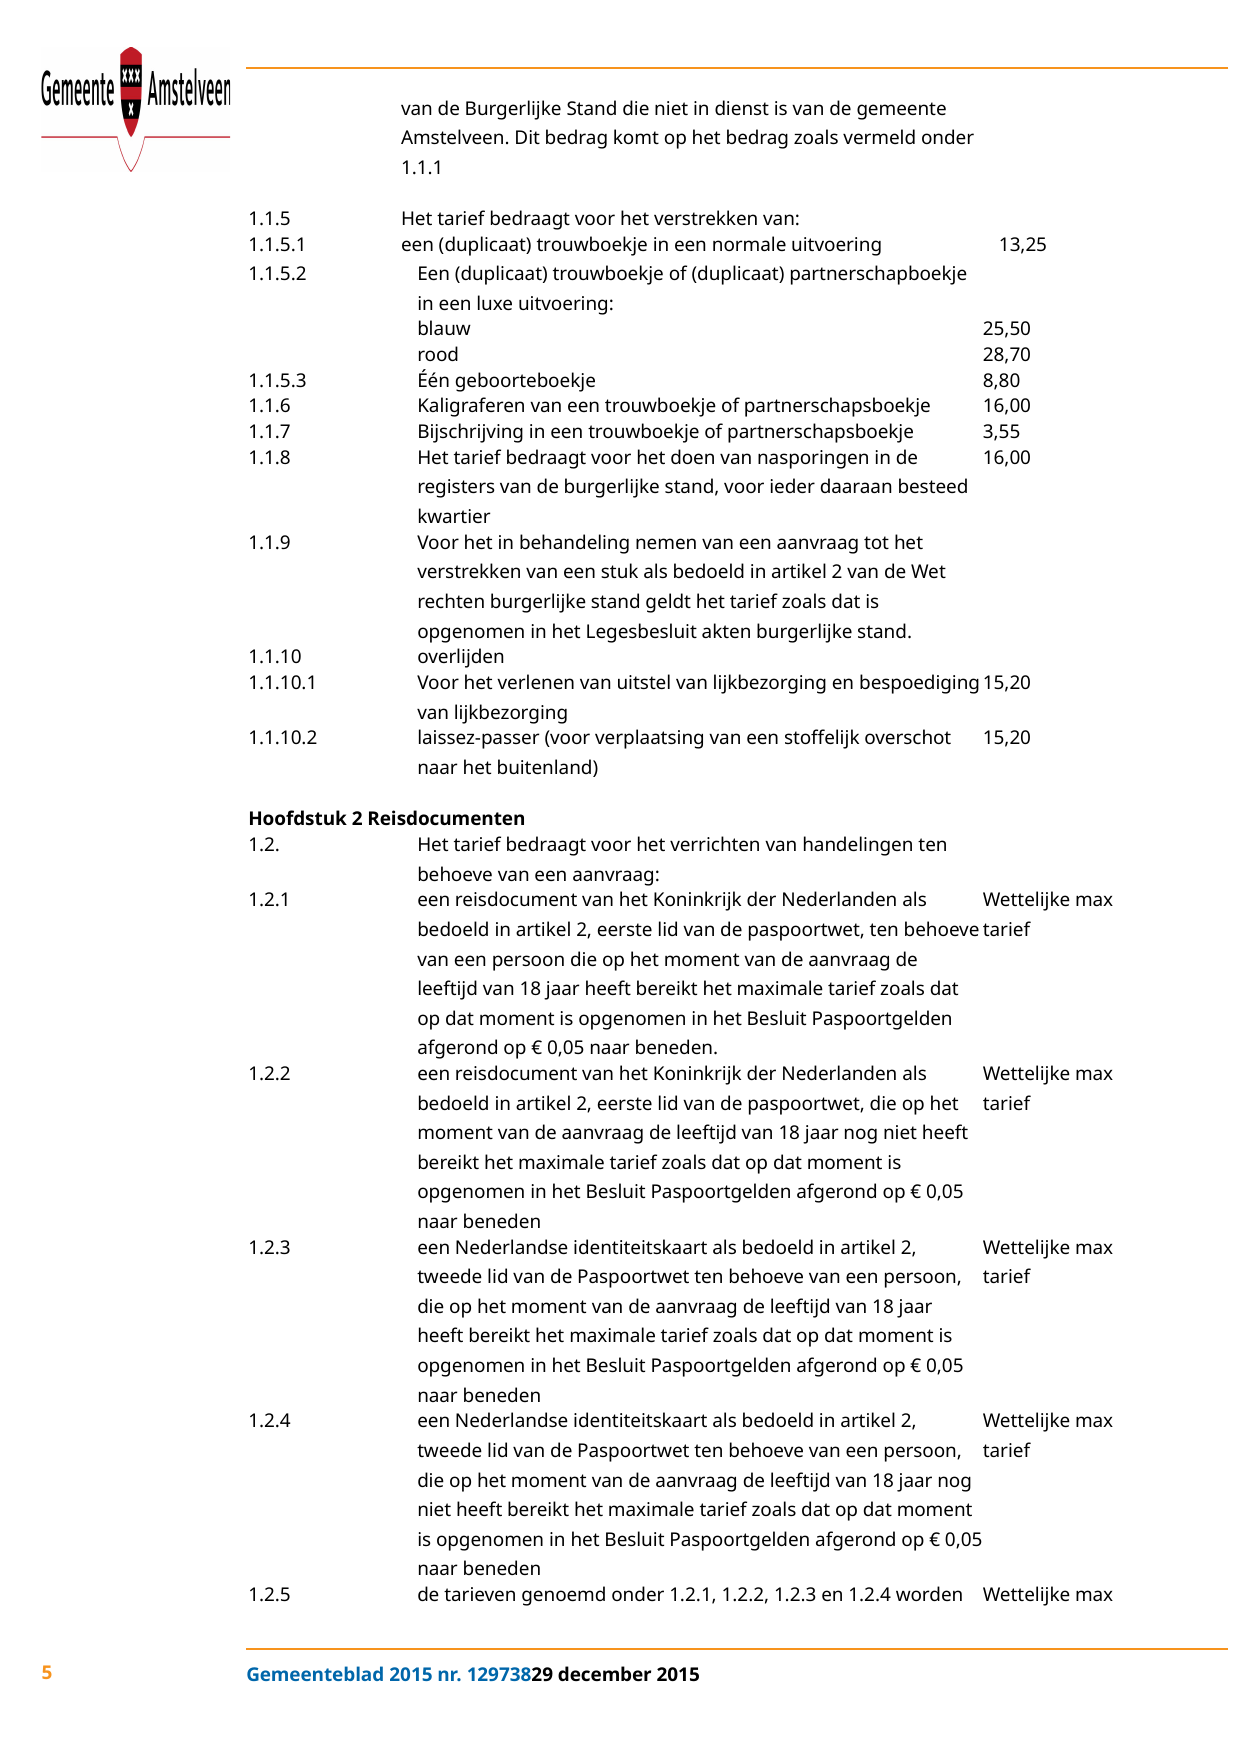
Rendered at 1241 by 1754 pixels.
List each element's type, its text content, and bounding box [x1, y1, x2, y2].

table_cell rood [417, 341, 983, 367]
table_cell 8,80 [983, 367, 1152, 393]
table_cell 1.1.10 [248, 644, 417, 669]
table_cell Wettelijke max tarief [983, 887, 1152, 1060]
table_cell [983, 644, 1152, 669]
table_cell 1.1.10.1 [248, 669, 417, 724]
table_cell 15,20 [983, 669, 1152, 724]
table_cell 1.1.8 [248, 444, 417, 529]
table_cell 1.1.7 [248, 419, 417, 444]
table_cell 13,25 [999, 231, 1152, 257]
table_cell Wettelijke max tarief [983, 1234, 1152, 1408]
table_header 1.1.5.2 [248, 260, 417, 316]
table_cell 1.1.5.3 [248, 367, 417, 393]
table_cell Het tarief bedraagt voor het doen van nasporingen in de registers van de burgerlijke stand, voor ieder daaraan besteed kwartier [417, 444, 983, 529]
table_cell 1.1.6 [248, 393, 417, 418]
table_cell Voor het in behandeling nemen van een aanvraag tot het verstrekken van een stuk als bedoeld in artikel 2 van de Wet rechten burgerlijke stand geldt het tarief zoals dat is opgenomen in het Legesbesluit akten burgerlijke stand. [417, 529, 983, 643]
table_cell Het tarief bedraagt voor het verrichten van handelingen ten behoeve van een aanvraag: [417, 831, 983, 887]
table_cell een (duplicaat) trouwboekje in een normale uitvoering [401, 231, 999, 257]
table_cell 28,70 [983, 341, 1152, 367]
table_cell de tarieven genoemd onder 1.2.1, 1.2.2, 1.2.3 en 1.2.4 worden [417, 1581, 983, 1607]
table_cell 25,50 [983, 316, 1152, 341]
table_cell 1.2.4 [248, 1408, 417, 1581]
table_cell Wettelijke max [983, 1581, 1152, 1607]
table_header [983, 260, 1152, 316]
table_cell [983, 529, 1152, 643]
table_cell een reisdocument van het Koninkrijk der Nederlanden als bedoeld in artikel 2, eerste lid van de paspoortwet, die op het moment van de aanvraag de leeftijd van 18 jaar nog niet heeft bereikt het maximale tarief zoals dat op dat moment is opgenomen in het Besluit Paspoortgelden afgerond op € 0,05 naar beneden [417, 1060, 983, 1234]
table_cell 1.1.10.2 [248, 725, 417, 780]
table_cell Één geboorteboekje [417, 367, 983, 393]
table_cell [248, 780, 417, 806]
table_cell overlijden [417, 644, 983, 669]
table_cell [248, 180, 401, 205]
table_cell 1.1.5.1 [248, 231, 401, 257]
table_cell 1.2. [248, 831, 417, 887]
table_cell 15,20 [983, 725, 1152, 780]
table_cell [417, 780, 983, 806]
table_cell 1.2.1 [248, 887, 417, 1060]
table_cell [983, 780, 1152, 806]
table_cell 3,55 [983, 419, 1152, 444]
table_cell een reisdocument van het Koninkrijk der Nederlanden als bedoeld in artikel 2, eerste lid van de paspoortwet, ten behoeve van een persoon die op het moment van de aanvraag de leeftijd van 18 jaar heeft bereikt het maximale tarief zoals dat op dat moment is opgenomen in het Besluit Paspoortgelden afgerond op € 0,05 naar beneden. [417, 887, 983, 1060]
table_cell [248, 316, 417, 341]
table_cell Wettelijke max tarief [983, 1060, 1152, 1234]
table_cell Wettelijke max tarief [983, 1408, 1152, 1581]
table_cell 1.1.9 [248, 529, 417, 643]
table_cell [248, 341, 417, 367]
table_cell [999, 205, 1152, 231]
table_cell 1.2.5 [248, 1581, 417, 1607]
table_cell Voor het verlenen van uitstel van lijkbezorging en bespoediging van lijkbezorging [417, 669, 983, 724]
table_cell laissez-passer (voor verplaatsing van een stoffelijk overschot naar het buitenland) [417, 725, 983, 780]
table_cell blauw [417, 316, 983, 341]
table_cell Het tarief bedraagt voor het verstrekken van: [401, 205, 999, 231]
table_cell een Nederlandse identiteitskaart als bedoeld in artikel 2, tweede lid van de Paspoortwet ten behoeve van een persoon, die op het moment van de aanvraag de leeftijd van 18 jaar nog niet heeft bereikt het maximale tarief zoals dat op dat moment is opgenomen in het Besluit Paspoortgelden afgerond op € 0,05 naar beneden [417, 1408, 983, 1581]
table_cell Kaligraferen van een trouwboekje of partnerschapsboekje [417, 393, 983, 418]
table_cell van de Burgerlijke Stand die niet in dienst is van de gemeente Amstelveen. Dit bedrag komt op het bedrag zoals vermeld onder 1.1.1 [401, 95, 999, 180]
table_header Een (duplicaat) trouwboekje of (duplicaat) partnerschapboekje in een luxe uitvoering: [417, 260, 983, 316]
table_cell 16,00 [983, 393, 1152, 418]
table_cell 1.1.5 [248, 205, 401, 231]
table_cell [983, 831, 1152, 887]
table_cell [983, 806, 1152, 831]
table_cell 16,00 [983, 444, 1152, 529]
table_cell Hoofdstuk 2 Reisdocumenten [248, 806, 983, 831]
table_cell [401, 180, 999, 205]
table_cell een Nederlandse identiteitskaart als bedoeld in artikel 2, tweede lid van de Paspoortwet ten behoeve van een persoon, die op het moment van de aanvraag de leeftijd van 18 jaar heeft bereikt het maximale tarief zoals dat op dat moment is opgenomen in het Besluit Paspoortgelden afgerond op € 0,05 naar beneden [417, 1234, 983, 1408]
picture [41, 47, 231, 172]
table_cell Bijschrijving in een trouwboekje of partnerschapsboekje [417, 419, 983, 444]
table_cell [999, 180, 1152, 205]
table_cell 1.2.2 [248, 1060, 417, 1234]
table_cell [999, 95, 1152, 180]
table_cell 1.2.3 [248, 1234, 417, 1408]
table_cell [248, 95, 401, 180]
